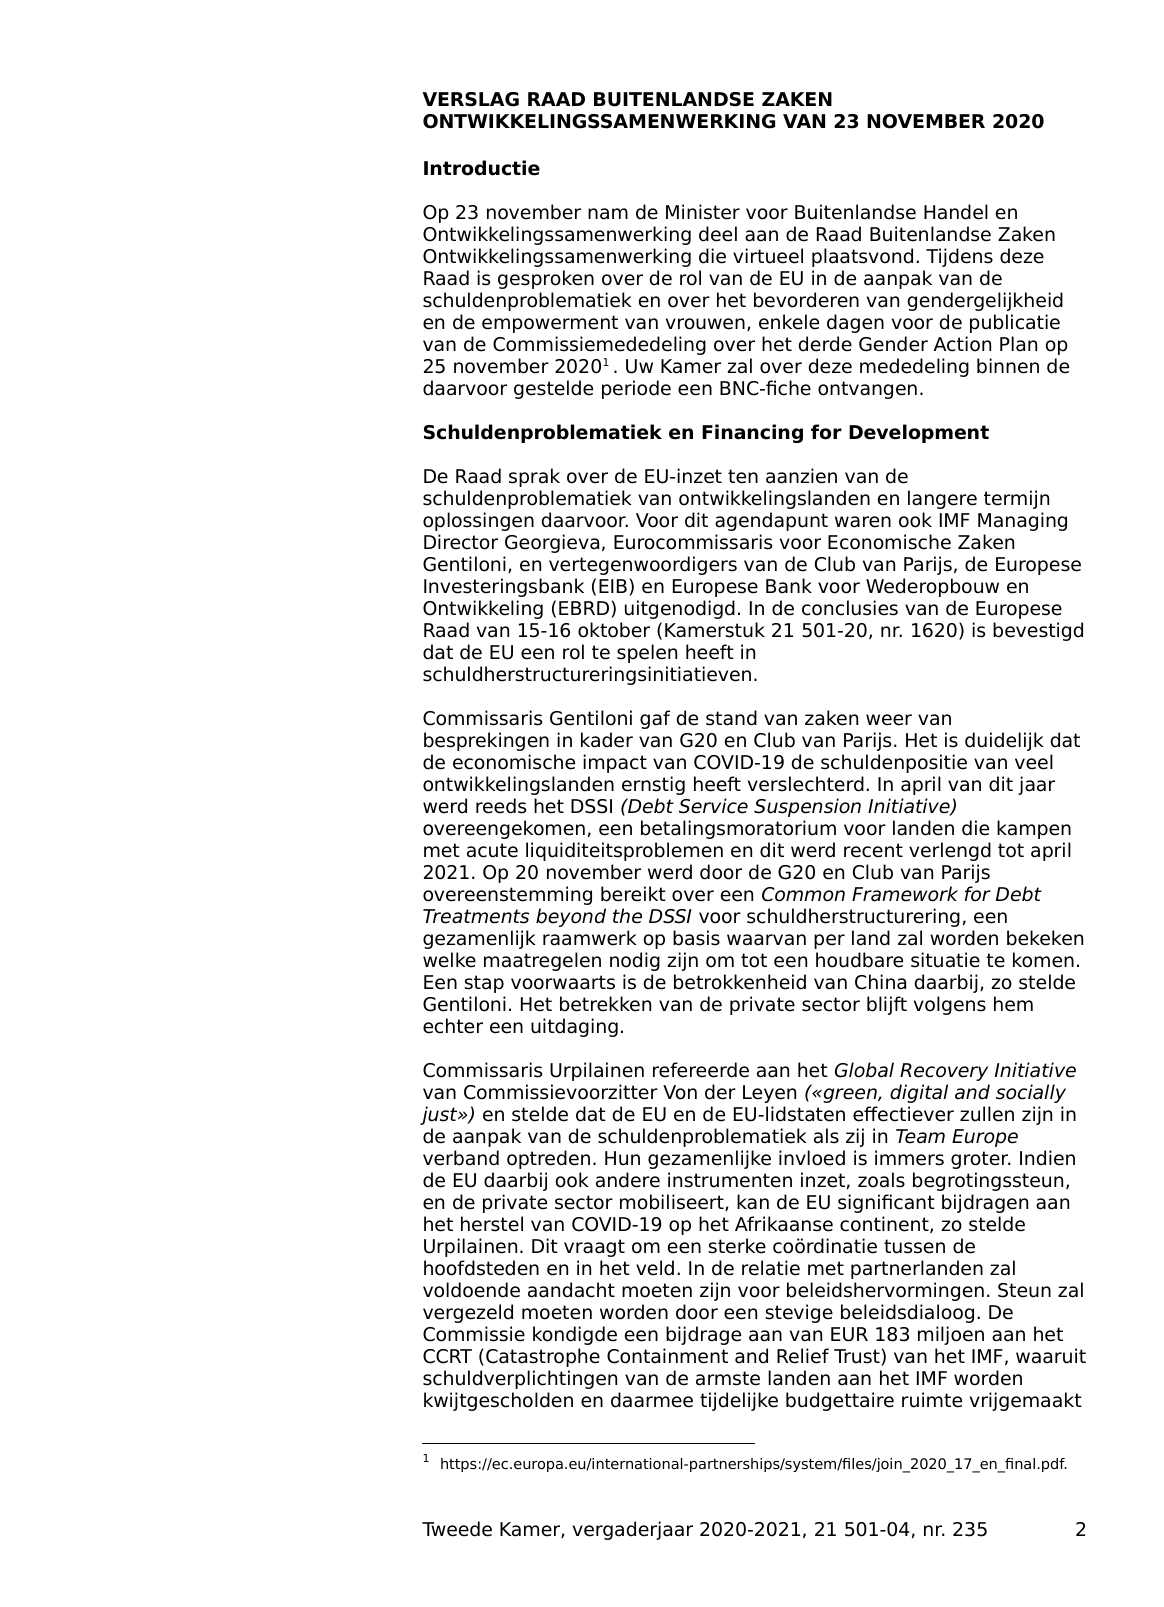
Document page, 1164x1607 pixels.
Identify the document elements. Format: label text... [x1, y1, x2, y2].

subtitle Introductie [422, 158, 1087, 180]
subtitle Schuldenproblematiek en Financing for Development [422, 422, 1087, 444]
text Op 23 november nam de Minister voor Buitenlandse Handel en Ontwikkelingssamenwerking deel aan de Raad Buitenlandse Zaken Ontwikkelingssamenwerking die virtueel plaatsvond. Tijdens deze Raad is gesproken over de rol van de EU in de aanpak van de schuldenproblematiek en over het bevorderen van gendergelijkheid en de empowerment van vrouwen, enkele dagen voor de publicatie van de Commissiemededeling over het derde Gender Action Plan op 25 november 2020. Uw Kamer zal over deze mededeling binnen de daarvoor gestelde periode een BNC-fiche ontvangen. [422, 202, 1087, 400]
text https://ec.europa.eu/international-partnerships/system/files/join_2020_17_en_final.pdf. [422, 1452, 1087, 1474]
text Commissaris Gentiloni gaf de stand van zaken weer van besprekingen in kader van G20 en Club van Parijs. Het is duidelijk dat de economische impact van COVID-19 de schuldenpositie van veel ontwikkelingslanden ernstig heeft verslechterd. In april van dit jaar werd reeds het DSSI (Debt Service Suspension Initiative) overeengekomen, een betalingsmoratorium voor landen die kampen met acute liquiditeitsproblemen en dit werd recent verlengd tot april 2021. Op 20 november werd door de G20 en Club van Parijs overeenstemming bereikt over een Common Framework for Debt Treatments beyond the DSSI voor schuldherstructurering, een gezamenlijk raamwerk op basis waarvan per land zal worden bekeken welke maatregelen nodig zijn om tot een houdbare situatie te komen. Een stap voorwaarts is de betrokkenheid van China daarbij, zo stelde Gentiloni. Het betrekken van de private sector blijft volgens hem echter een uitdaging. [422, 708, 1087, 1038]
text Commissaris Urpilainen refereerde aan het Global Recovery Initiative van Commissievoorzitter Von der Leyen («green, digital and socially just») en stelde dat de EU en de EU-lidstaten effectiever zullen zijn in de aanpak van de schuldenproblematiek als zij in Team Europe verband optreden. Hun gezamenlijke invloed is immers groter. Indien de EU daarbij ook andere instrumenten inzet, zoals begrotingssteun, en de private sector mobiliseert, kan de EU significant bijdragen aan het herstel van COVID-19 op het Afrikaanse continent, zo stelde Urpilainen. Dit vraagt om een sterke coördinatie tussen de hoofdsteden en in het veld. In de relatie met partnerlanden zal voldoende aandacht moeten zijn voor beleidshervormingen. Steun zal vergezeld moeten worden door een stevige beleidsdialoog. De Commissie kondigde een bijdrage aan van EUR 183 miljoen aan het CCRT (Catastrophe Containment and Relief Trust) van het IMF, waaruit schuldverplichtingen van de armste landen aan het IMF worden kwijtgescholden en daarmee tijdelijke budgettaire ruimte vrijgemaakt [422, 1060, 1087, 1412]
subtitle VERSLAG RAAD BUITENLANDSE ZAKEN ONTWIKKELINGSSAMENWERKING VAN 23 NOVEMBER 2020 [422, 89, 1087, 133]
text De Raad sprak over de EU-inzet ten aanzien van de schuldenproblematiek van ontwikkelingslanden en langere termijn oplossingen daarvoor. Voor dit agendapunt waren ook IMF Managing Director Georgieva, Eurocommissaris voor Economische Zaken Gentiloni, en vertegenwoordigers van de Club van Parijs, de Europese Investeringsbank (EIB) en Europese Bank voor Wederopbouw en Ontwikkeling (EBRD) uitgenodigd. In de conclusies van de Europese Raad van 15-16 oktober (Kamerstuk 21 501-20, nr. 1620) is bevestigd dat de EU een rol te spelen heeft in schuldherstructureringsinitiatieven. [422, 466, 1087, 686]
